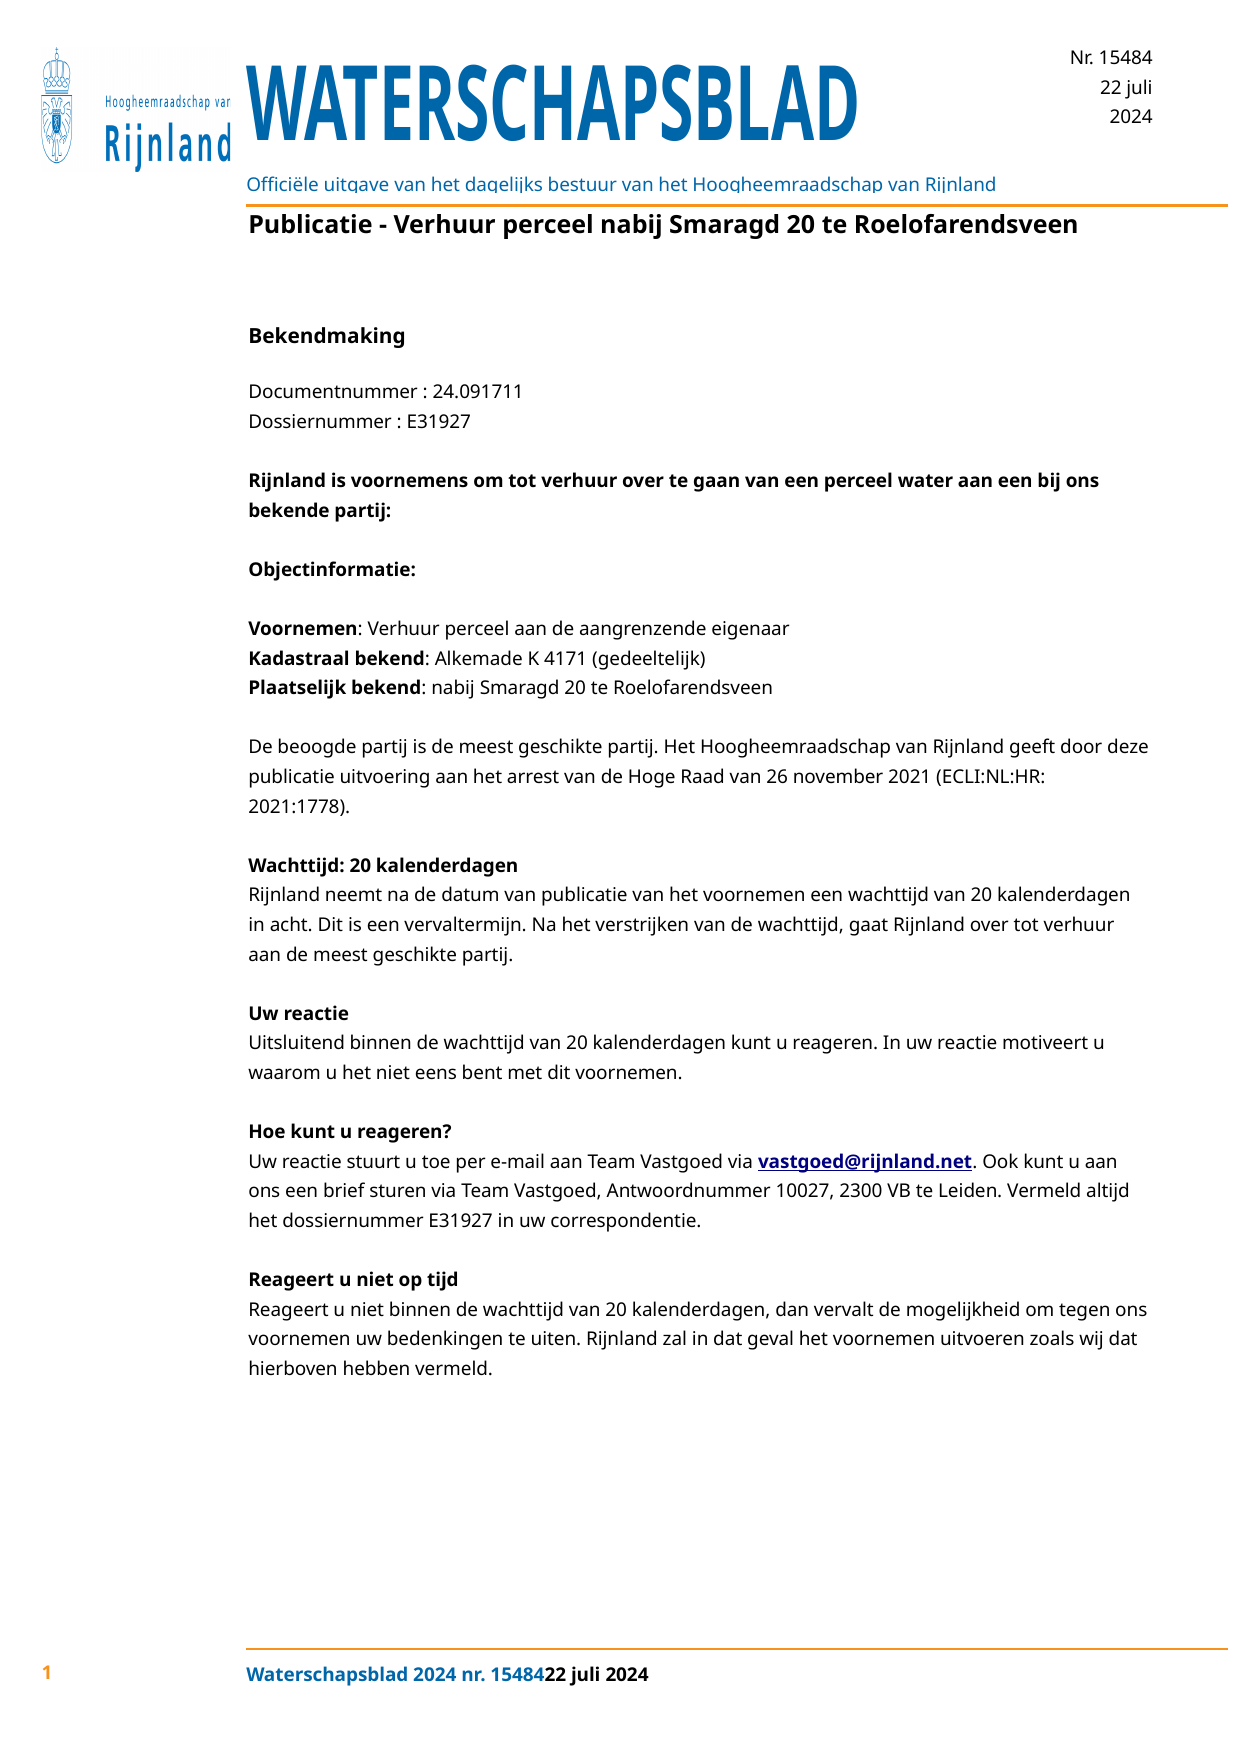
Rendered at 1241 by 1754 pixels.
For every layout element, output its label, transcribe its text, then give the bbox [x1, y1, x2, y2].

text Documentnummer : 24.091711 [248, 379, 1152, 404]
text De beoogde partij is de meest geschikte partij. Het Hoogheemraadschap van Rijnland geeft door deze publicatie uitvoering aan het arrest van de Hoge Raad van 26 november 2021 (ECLI:NL:HR: 2021:1778). [248, 734, 1152, 819]
text Uitsluitend binnen de wachttijd van 20 kalenderdagen kunt u reageren. In uw reactie motiveert u waarom u het niet eens bent met dit voornemen. [248, 1029, 1152, 1085]
text Reageert u niet binnen de wachttijd van 20 kalenderdagen, dan vervalt de mogelijkheid om tegen ons voornemen uw bedenkingen te uiten. Rijnland zal in dat geval het voornemen uitvoeren zoals wij dat hierboven hebben vermeld. [248, 1296, 1152, 1381]
text Uw reactie [248, 1000, 1152, 1026]
text Publicatie - Verhuur perceel nabij Smaragd 20 te Roelofarendsveen [248, 207, 1152, 241]
text Bekendmaking [248, 321, 1152, 349]
text Dossiernummer : E31927 [248, 408, 1152, 434]
text Plaatselijk bekend: nabij Smaragd 20 te Roelofarendsveen [248, 674, 1152, 700]
text Voornemen: Verhuur perceel aan de aangrenzende eigenaar [248, 615, 1152, 641]
picture [41, 47, 231, 172]
text Rijnland is voornemens om tot verhuur over te gaan van een perceel water aan een bij ons bekende partij: [248, 467, 1152, 523]
text Wachttijd: 20 kalenderdagen [248, 852, 1152, 878]
text Objectinformatie: [248, 556, 1152, 582]
text Uw reactie stuurt u toe per e-mail aan Team Vastgoed via vastgoed@rijnland.net. Ook kunt u aan ons een brief sturen via Team Vastgoed, Antwoordnummer 10027, 2300 VB te Leiden. Vermeld altijd het dossiernummer E31927 in uw correspondentie. [248, 1148, 1152, 1233]
text Rijnland neemt na de datum van publicatie van het voornemen een wachttijd van 20 kalenderdagen in acht. Dit is een vervaltermijn. Na het verstrijken van de wachttijd, gaat Rijnland over tot verhuur aan de meest geschikte partij. [248, 882, 1152, 967]
text Reageert u niet op tijd [248, 1266, 1152, 1292]
text Kadastraal bekend: Alkemade K 4171 (gedeeltelijk) [248, 645, 1152, 671]
text Hoe kunt u reageren? [248, 1118, 1152, 1144]
